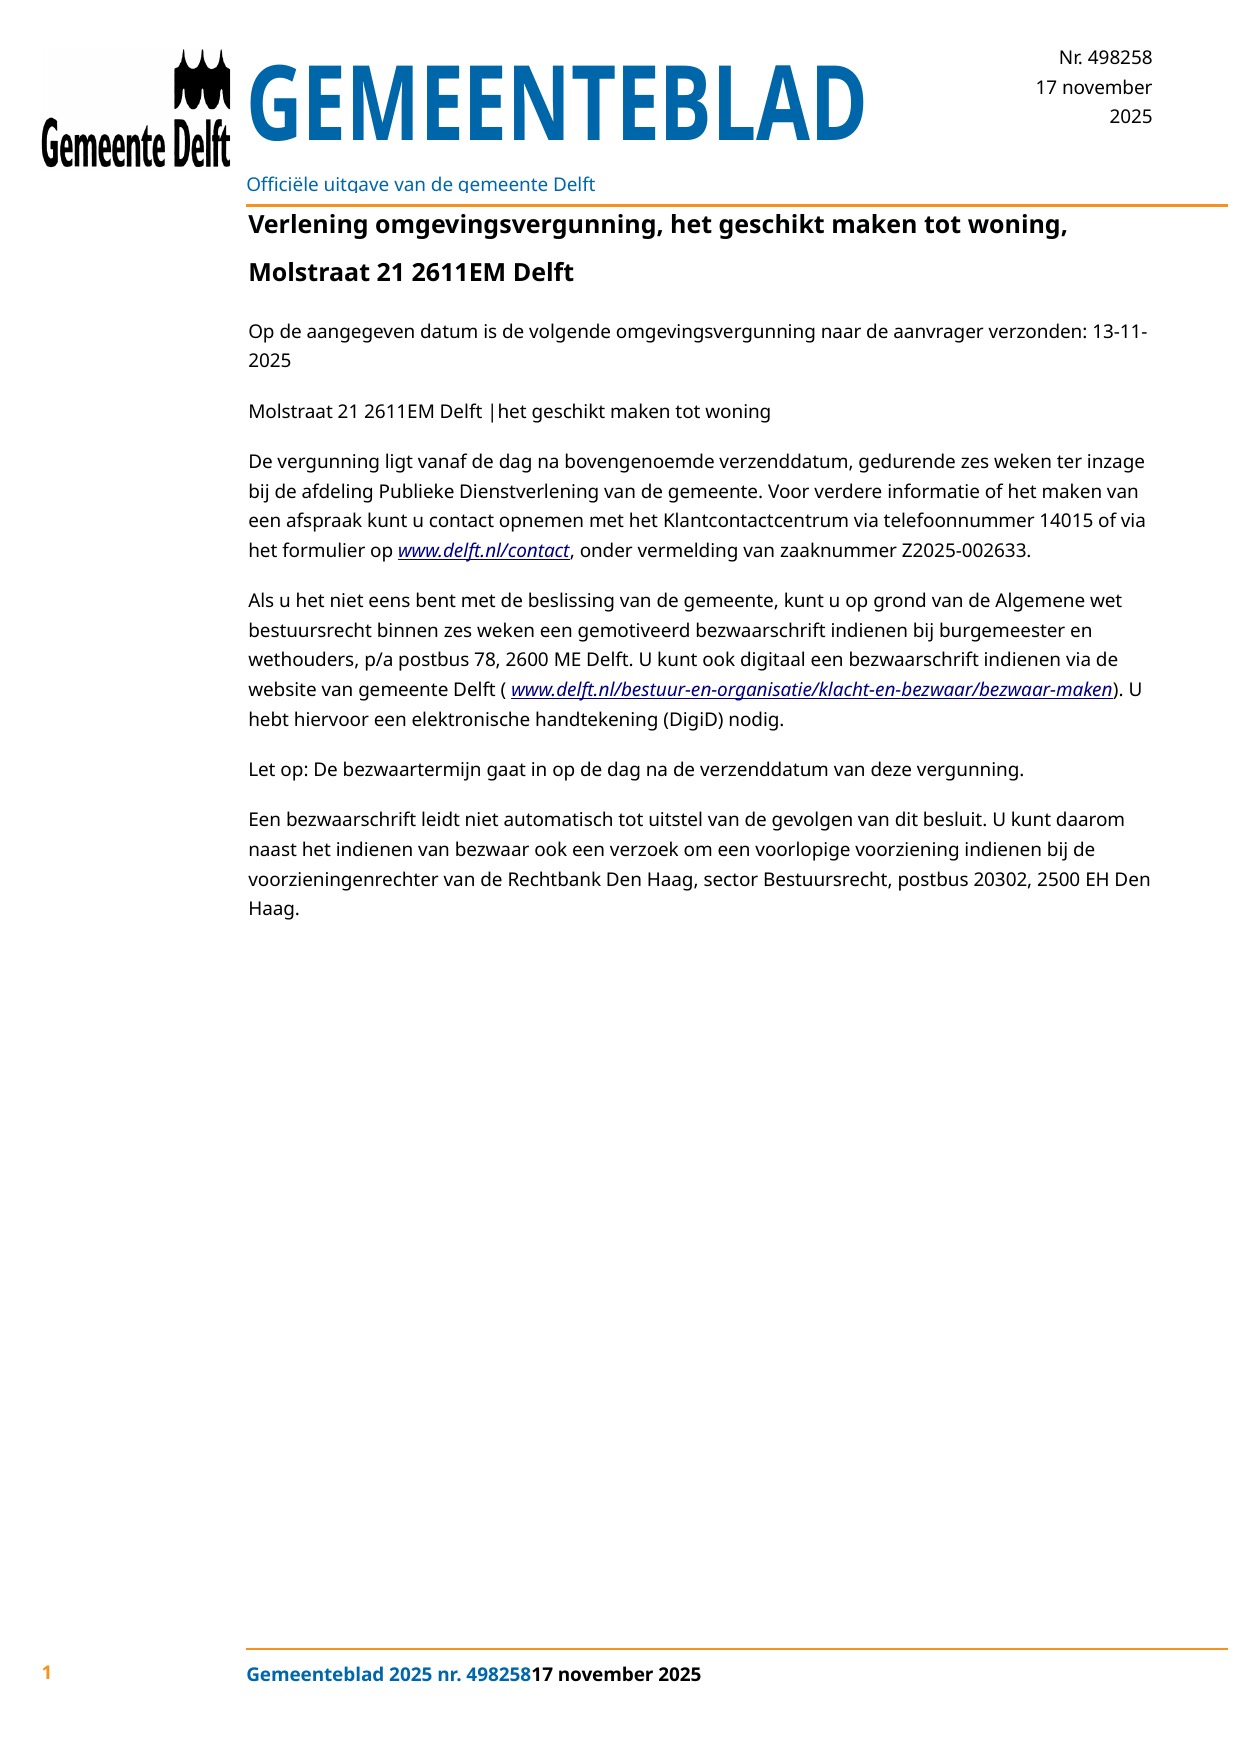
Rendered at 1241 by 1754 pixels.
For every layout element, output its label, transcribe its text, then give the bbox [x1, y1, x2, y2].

text Als u het niet eens bent met de beslissing van de gemeente, kunt u op grond van de Algemene wet bestuursrecht binnen zes weken een gemotiveerd bezwaarschrift indienen bij burgemeester en wethouders, p/a postbus 78, 2600 ME Delft. U kunt ook digitaal een bezwaarschrift indienen via de website van gemeente Delft ( www.delft.nl/bestuur-en-organisatie/klacht-en-bezwaar/bezwaar-maken). U hebt hiervoor een elektronische handtekening (DigiD) nodig. [248, 587, 1152, 732]
picture [41, 47, 231, 172]
text De vergunning ligt vanaf de dag na bovengenoemde verzenddatum, gedurende zes weken ter inzage bij de afdeling Publieke Dienstverlening van de gemeente. Voor verdere informatie of het maken van een afspraak kunt u contact opnemen met het Klantcontactcentrum via telefoonnummer 14015 of via het formulier op www.delft.nl/contact, onder vermelding van zaaknummer Z2025-002633. [248, 448, 1152, 563]
text Verlening omgevingsvergunning, het geschikt maken tot woning, Molstraat 21 2611EM Delft [248, 207, 1152, 288]
text Op de aangegeven datum is de volgende omgevingsvergunning naar de aanvrager verzonden: 13-11-2025 [248, 318, 1152, 373]
text Let op: De bezwaartermijn gaat in op de dag na de verzenddatum van deze vergunning. [248, 756, 1152, 782]
text Molstraat 21 2611EM Delft |het geschikt maken tot woning [248, 398, 1152, 424]
text Een bezwaarschrift leidt niet automatisch tot uitstel van de gevolgen van dit besluit. U kunt daarom naast het indienen van bezwaar ook een verzoek om een voorlopige voorziening indienen bij de voorzieningenrechter van de Rechtbank Den Haag, sector Bestuursrecht, postbus 20302, 2500 EH Den Haag. [248, 807, 1152, 921]
